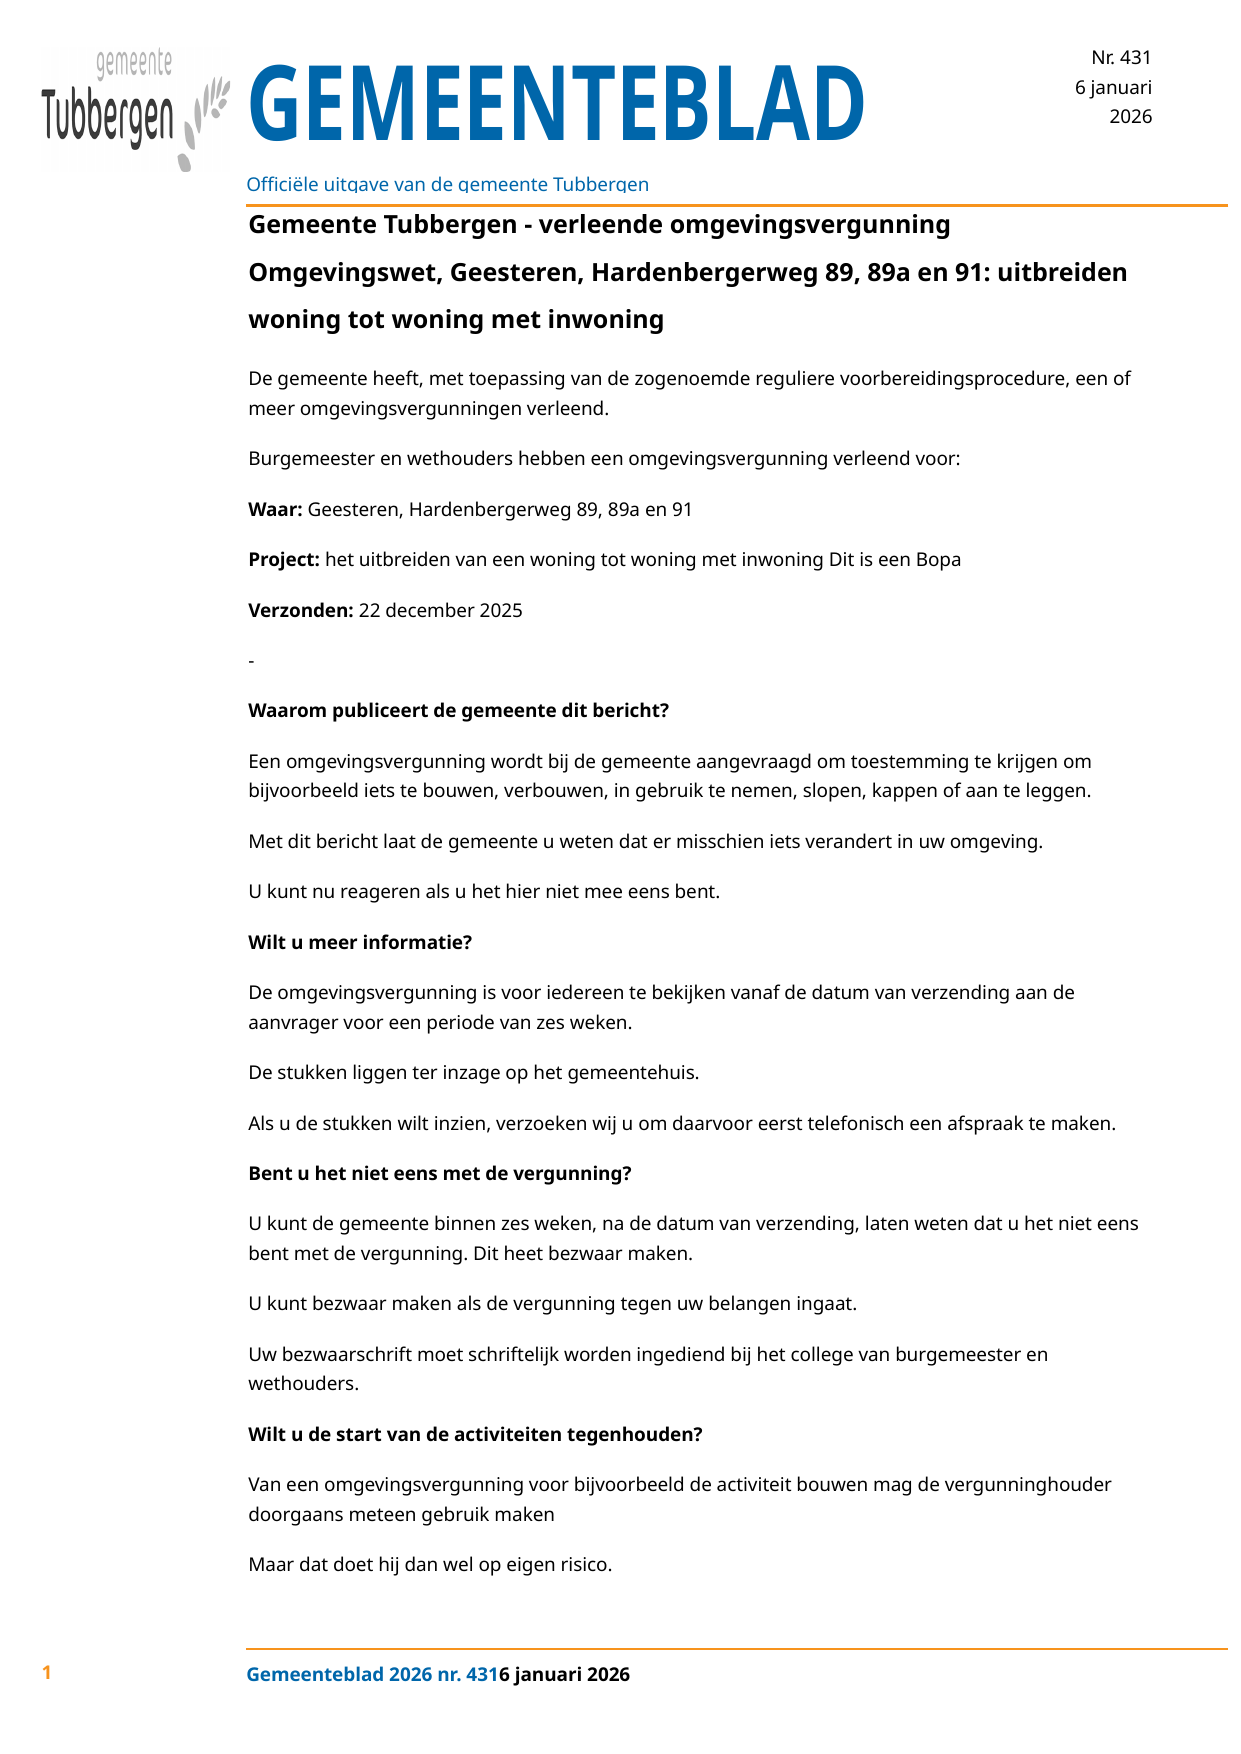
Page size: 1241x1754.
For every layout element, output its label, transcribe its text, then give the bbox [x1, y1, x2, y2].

text Waar: Geesteren, Hardenbergerweg 89, 89a en 91 [248, 496, 1152, 522]
text Maar dat doet hij dan wel op eigen risico. [248, 1551, 1152, 1577]
text Een omgevingsvergunning wordt bij de gemeente aangevraagd om toestemming te krijgen om bijvoorbeeld iets te bouwen, verbouwen, in gebruik te nemen, slopen, kappen of aan te leggen. [248, 748, 1152, 803]
text De omgevingsvergunning is voor iedereen te bekijken vanaf de datum van verzending aan de aanvrager voor een periode van zes weken. [248, 979, 1152, 1034]
picture [41, 47, 231, 172]
text Van een omgevingsvergunning voor bijvoorbeeld de activiteit bouwen mag de vergunninghouder doorgaans meteen gebruik maken [248, 1471, 1152, 1527]
text Als u de stukken wilt inzien, verzoeken wij u om daarvoor eerst telefonisch een afspraak te maken. [248, 1110, 1152, 1135]
text De gemeente heeft, met toepassing van de zogenoemde reguliere voorbereidingsprocedure, een of meer omgevingsvergunningen verleend. [248, 366, 1152, 421]
text Bent u het niet eens met de vergunning? [248, 1160, 1152, 1186]
text U kunt bezwaar maken als de vergunning tegen uw belangen ingaat. [248, 1291, 1152, 1316]
text U kunt nu reageren als u het hier niet mee eens bent. [248, 878, 1152, 904]
text De stukken liggen ter inzage op het gemeentehuis. [248, 1059, 1152, 1085]
text Verzonden: 22 december 2025 [248, 597, 1152, 622]
text Met dit bericht laat de gemeente u weten dat er misschien iets verandert in uw omgeving. [248, 828, 1152, 854]
text Burgemeester en wethouders hebben een omgevingsvergunning verleend voor: [248, 446, 1152, 471]
text Wilt u de start van de activiteiten tegenhouden? [248, 1421, 1152, 1447]
text Project: het uitbreiden van een woning tot woning met inwoning Dit is een Bopa [248, 546, 1152, 572]
text Uw bezwaarschrift moet schriftelijk worden ingediend bij het college van burgemeester en wethouders. [248, 1341, 1152, 1396]
text Waarom publiceert de gemeente dit bericht? [248, 698, 1152, 723]
text Wilt u meer informatie? [248, 929, 1152, 954]
text Gemeente Tubbergen - verleende omgevingsvergunning Omgevingswet, Geesteren, Hardenbergerweg 89, 89a en 91: uitbreiden woning tot woning met inwoning [248, 207, 1152, 336]
text U kunt de gemeente binnen zes weken, na de datum van verzending, laten weten dat u het niet eens bent met de vergunning. Dit heet bezwaar maken. [248, 1211, 1152, 1266]
text - [248, 647, 1152, 673]
